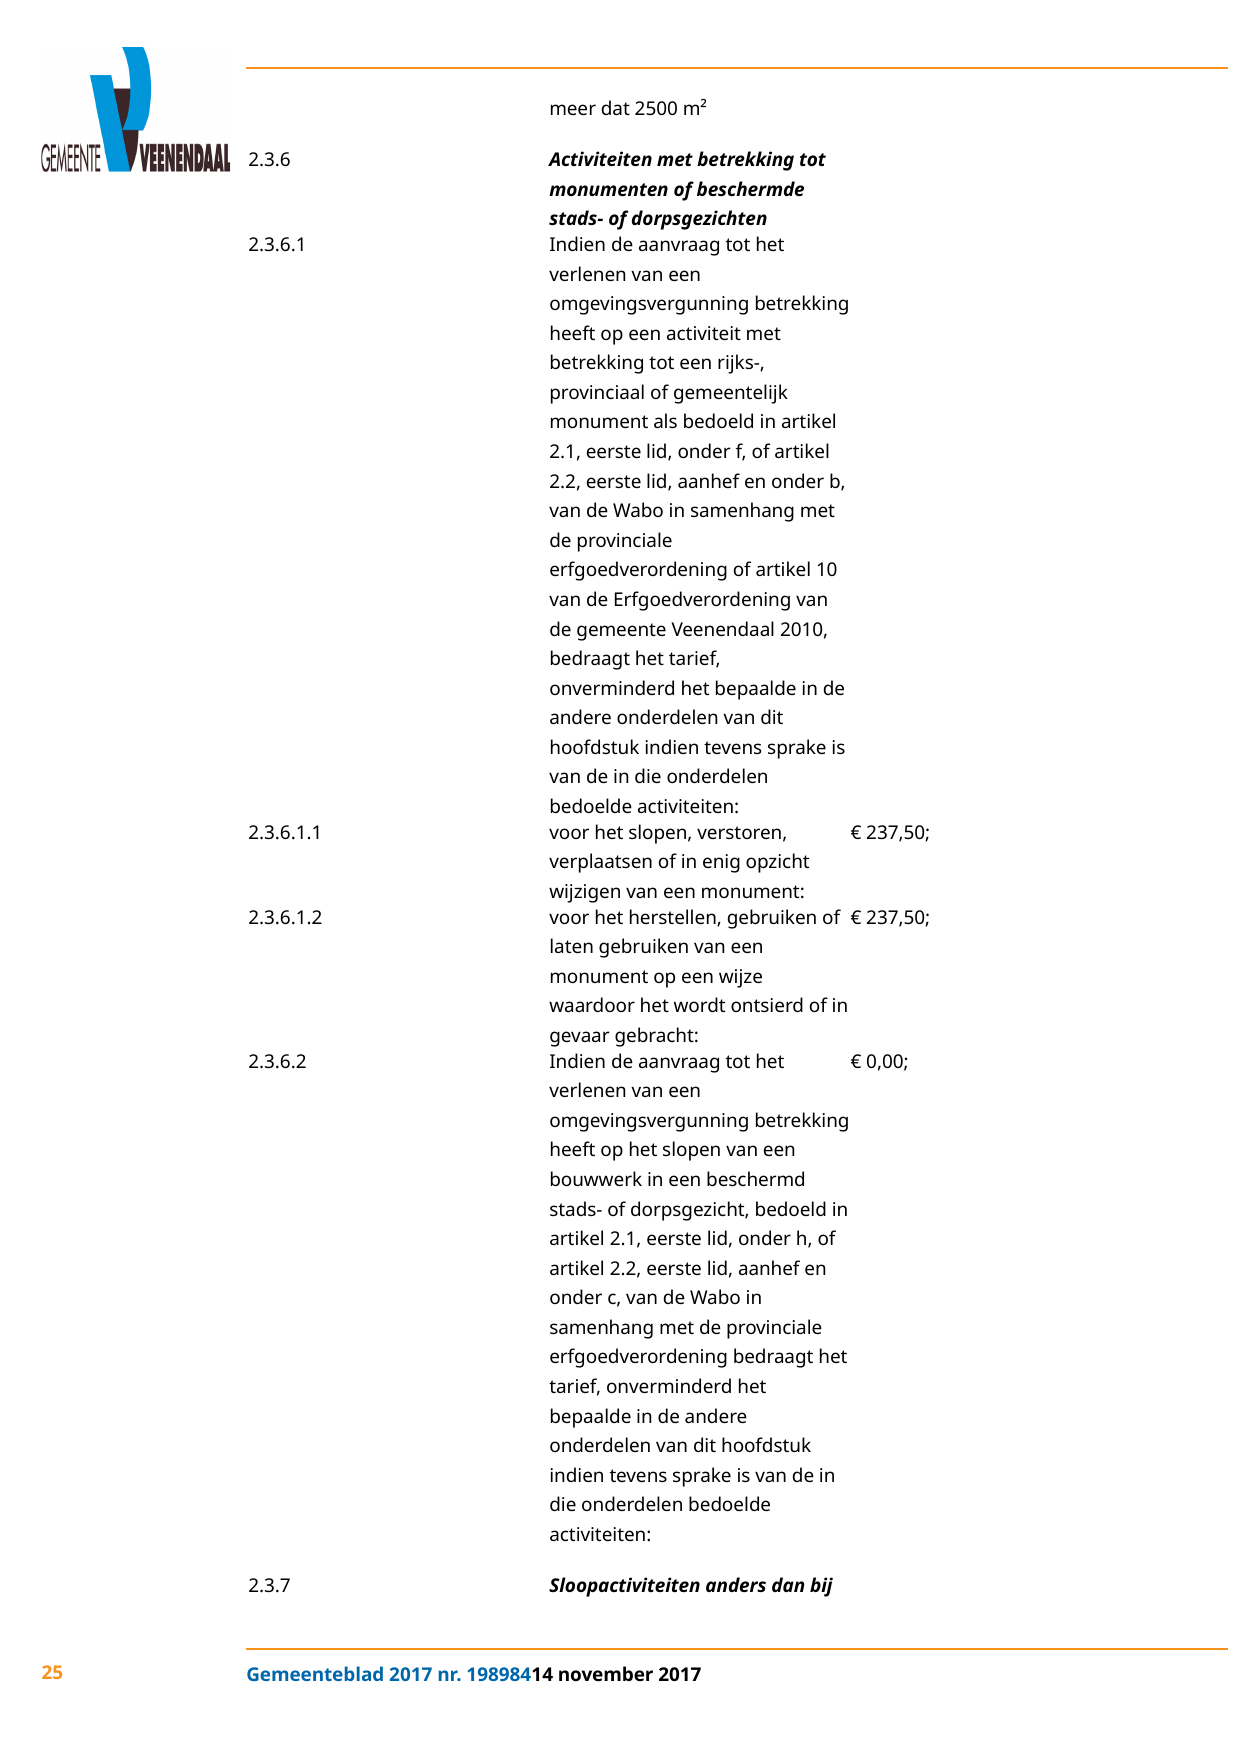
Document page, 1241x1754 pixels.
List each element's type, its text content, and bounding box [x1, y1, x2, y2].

table_cell [850, 146, 1152, 231]
table_cell [850, 95, 1152, 121]
table_cell [248, 1547, 549, 1573]
table_cell 2.3.6 [248, 146, 549, 231]
table_cell 2.3.6.1.2 [248, 904, 549, 1048]
table_cell Sloopactiviteiten anders dan bij [549, 1573, 850, 1598]
table_cell 2.3.6.1.1 [248, 819, 549, 904]
table_cell meer dat 2500 m² [549, 95, 850, 121]
table_cell voor het slopen, verstoren, verplaatsen of in enig opzicht wijzigen van een monument: [549, 819, 850, 904]
table_cell [549, 121, 850, 146]
picture [41, 47, 130, 172]
table_cell 2.3.7 [248, 1573, 549, 1598]
table_cell [248, 95, 549, 121]
picture [123, 47, 231, 172]
table_cell voor het herstellen, gebruiken of laten gebruiken van een monument op een wijze waardoor het wordt ontsierd of in gevaar gebracht: [549, 904, 850, 1048]
table_cell [850, 231, 1152, 819]
table_cell [248, 121, 549, 146]
table_cell Indien de aanvraag tot het verlenen van een omgevingsvergunning betrekking heeft op het slopen van een bouwwerk in een beschermd stads- of dorpsgezicht, bedoeld in artikel 2.1, eerste lid, onder h, of artikel 2.2, eerste lid, aanhef en onder c, van de Wabo in samenhang met de provinciale erfgoedverordening bedraagt het tarief, onverminderd het bepaalde in de andere onderdelen van dit hoofdstuk indien tevens sprake is van de in die onderdelen bedoelde activiteiten: [549, 1048, 850, 1547]
table_cell 2.3.6.2 [248, 1048, 549, 1547]
table_cell Indien de aanvraag tot het verlenen van een omgevingsvergunning betrekking heeft op een activiteit met betrekking tot een rijks-, provinciaal of gemeentelijk monument als bedoeld in artikel 2.1, eerste lid, onder f, of artikel 2.2, eerste lid, aanhef en onder b, van de Wabo in samenhang met de provinciale erfgoedverordening of artikel 10 van de Erfgoedverordening van de gemeente Veenendaal 2010, bedraagt het tarief, onverminderd het bepaalde in de andere onderdelen van dit hoofdstuk indien tevens sprake is van de in die onderdelen bedoelde activiteiten: [549, 231, 850, 819]
table_cell Activiteiten met betrekking tot monumenten of beschermde stads- of dorpsgezichten [549, 146, 850, 231]
table_cell [850, 121, 1152, 146]
table_cell [850, 1573, 1152, 1598]
table_cell 2.3.6.1 [248, 231, 549, 819]
table_cell [850, 1547, 1152, 1573]
table_cell [549, 1547, 850, 1573]
table_cell € 237,50; [850, 904, 1152, 1048]
table_cell € 237,50; [850, 819, 1152, 904]
table_cell € 0,00; [850, 1048, 1152, 1547]
